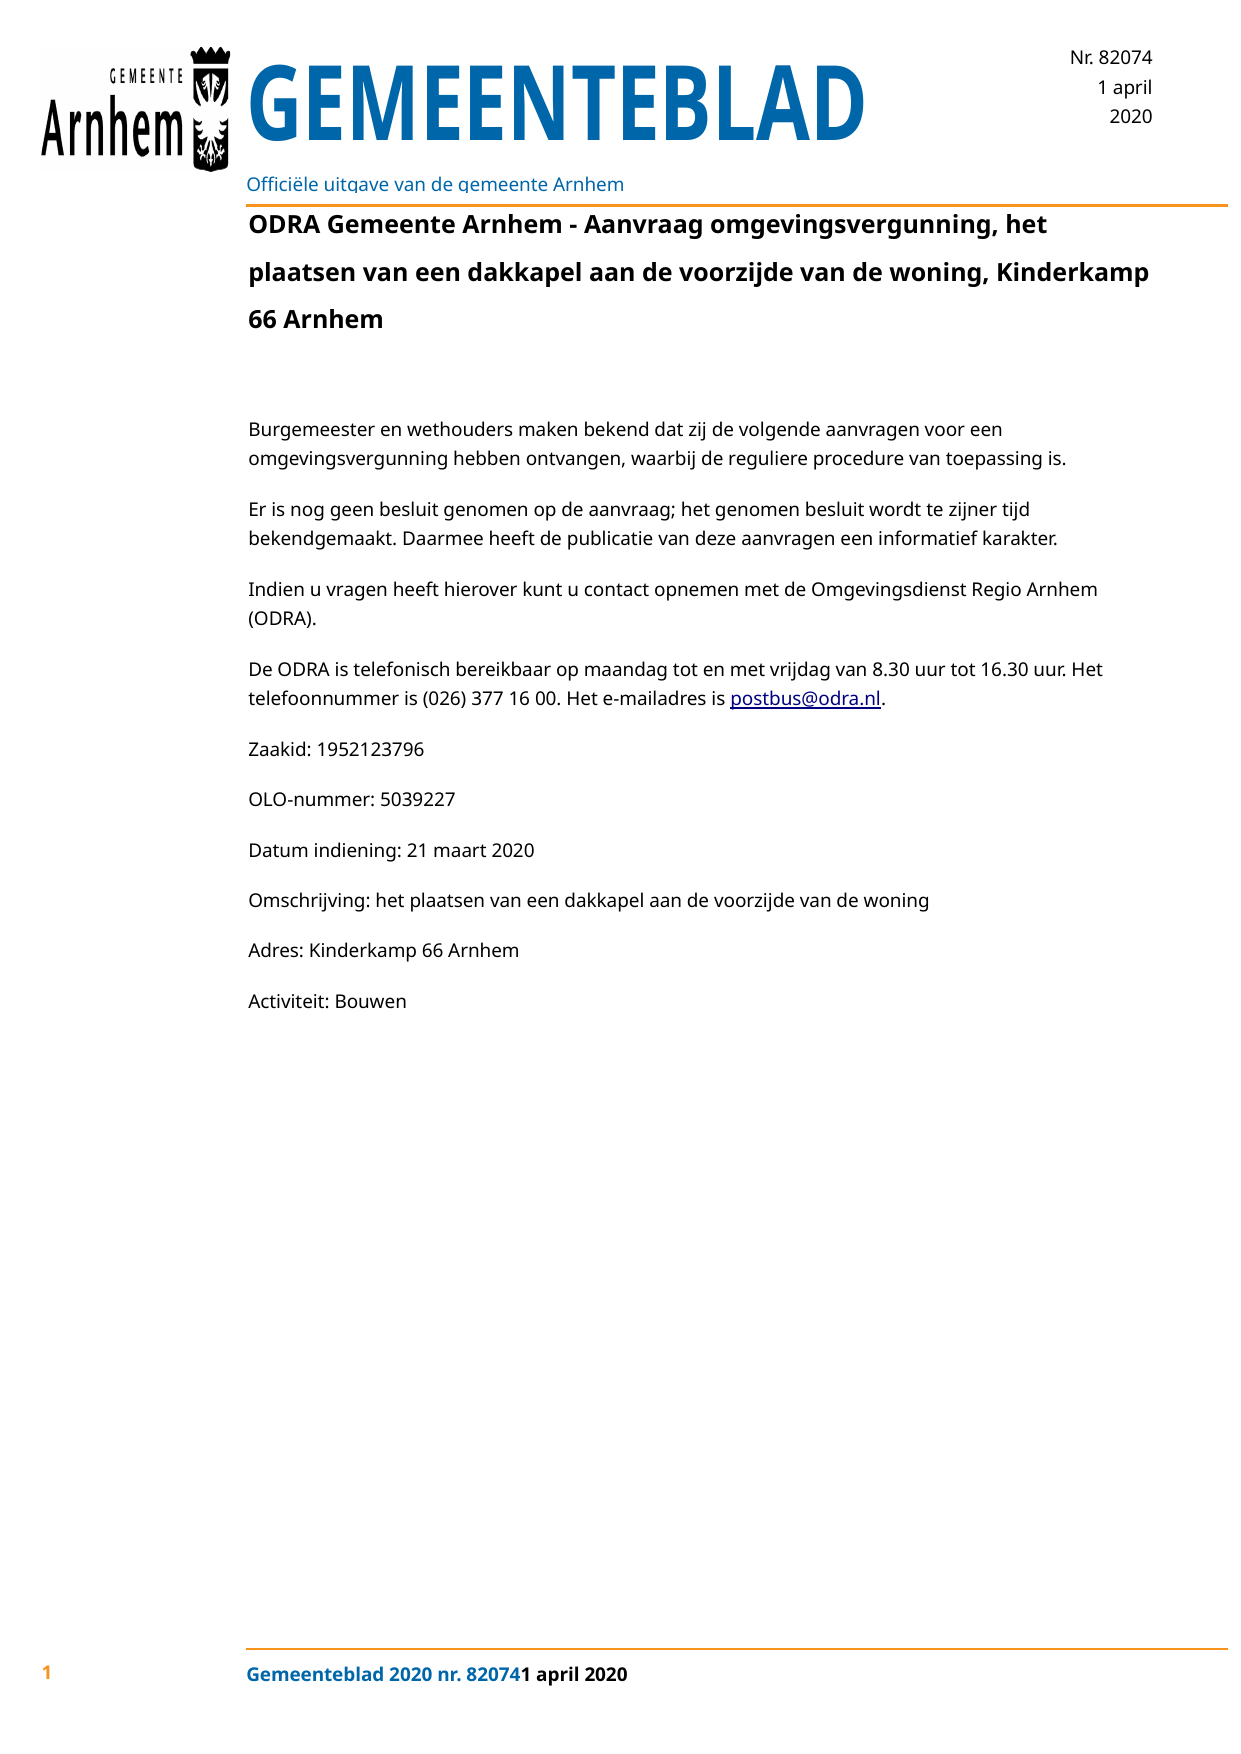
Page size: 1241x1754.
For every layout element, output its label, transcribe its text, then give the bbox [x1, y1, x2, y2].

picture [41, 47, 231, 172]
text Burgemeester en wethouders maken bekend dat zij de volgende aanvragen voor een omgevingsvergunning hebben ontvangen, waarbij de reguliere procedure van toepassing is. [248, 416, 1152, 471]
text Indien u vragen heeft hierover kunt u contact opnemen met de Omgevingsdienst Regio Arnhem (ODRA). [248, 576, 1152, 631]
text Datum indiening: 21 maart 2020 [248, 837, 1152, 862]
text OLO-nummer: 5039227 [248, 786, 1152, 812]
text Adres: Kinderkamp 66 Arnhem [248, 938, 1152, 963]
text Zaakid: 1952123796 [248, 736, 1152, 762]
text Activiteit: Bouwen [248, 988, 1152, 1014]
text De ODRA is telefonisch bereikbaar op maandag tot en met vrijdag van 8.30 uur tot 16.30 uur. Het telefoonnummer is (026) 377 16 00. Het e-mailadres is postbus@odra.nl. [248, 656, 1152, 711]
text Er is nog geen besluit genomen op de aanvraag; het genomen besluit wordt te zijner tijd bekendgemaakt. Daarmee heeft de publicatie van deze aanvragen een informatief karakter. [248, 496, 1152, 551]
text ODRA Gemeente Arnhem - Aanvraag omgevingsvergunning, het plaatsen van een dakkapel aan de voorzijde van de woning, Kinderkamp 66 Arnhem [248, 207, 1152, 336]
text Omschrijving: het plaatsen van een dakkapel aan de voorzijde van de woning [248, 887, 1152, 913]
